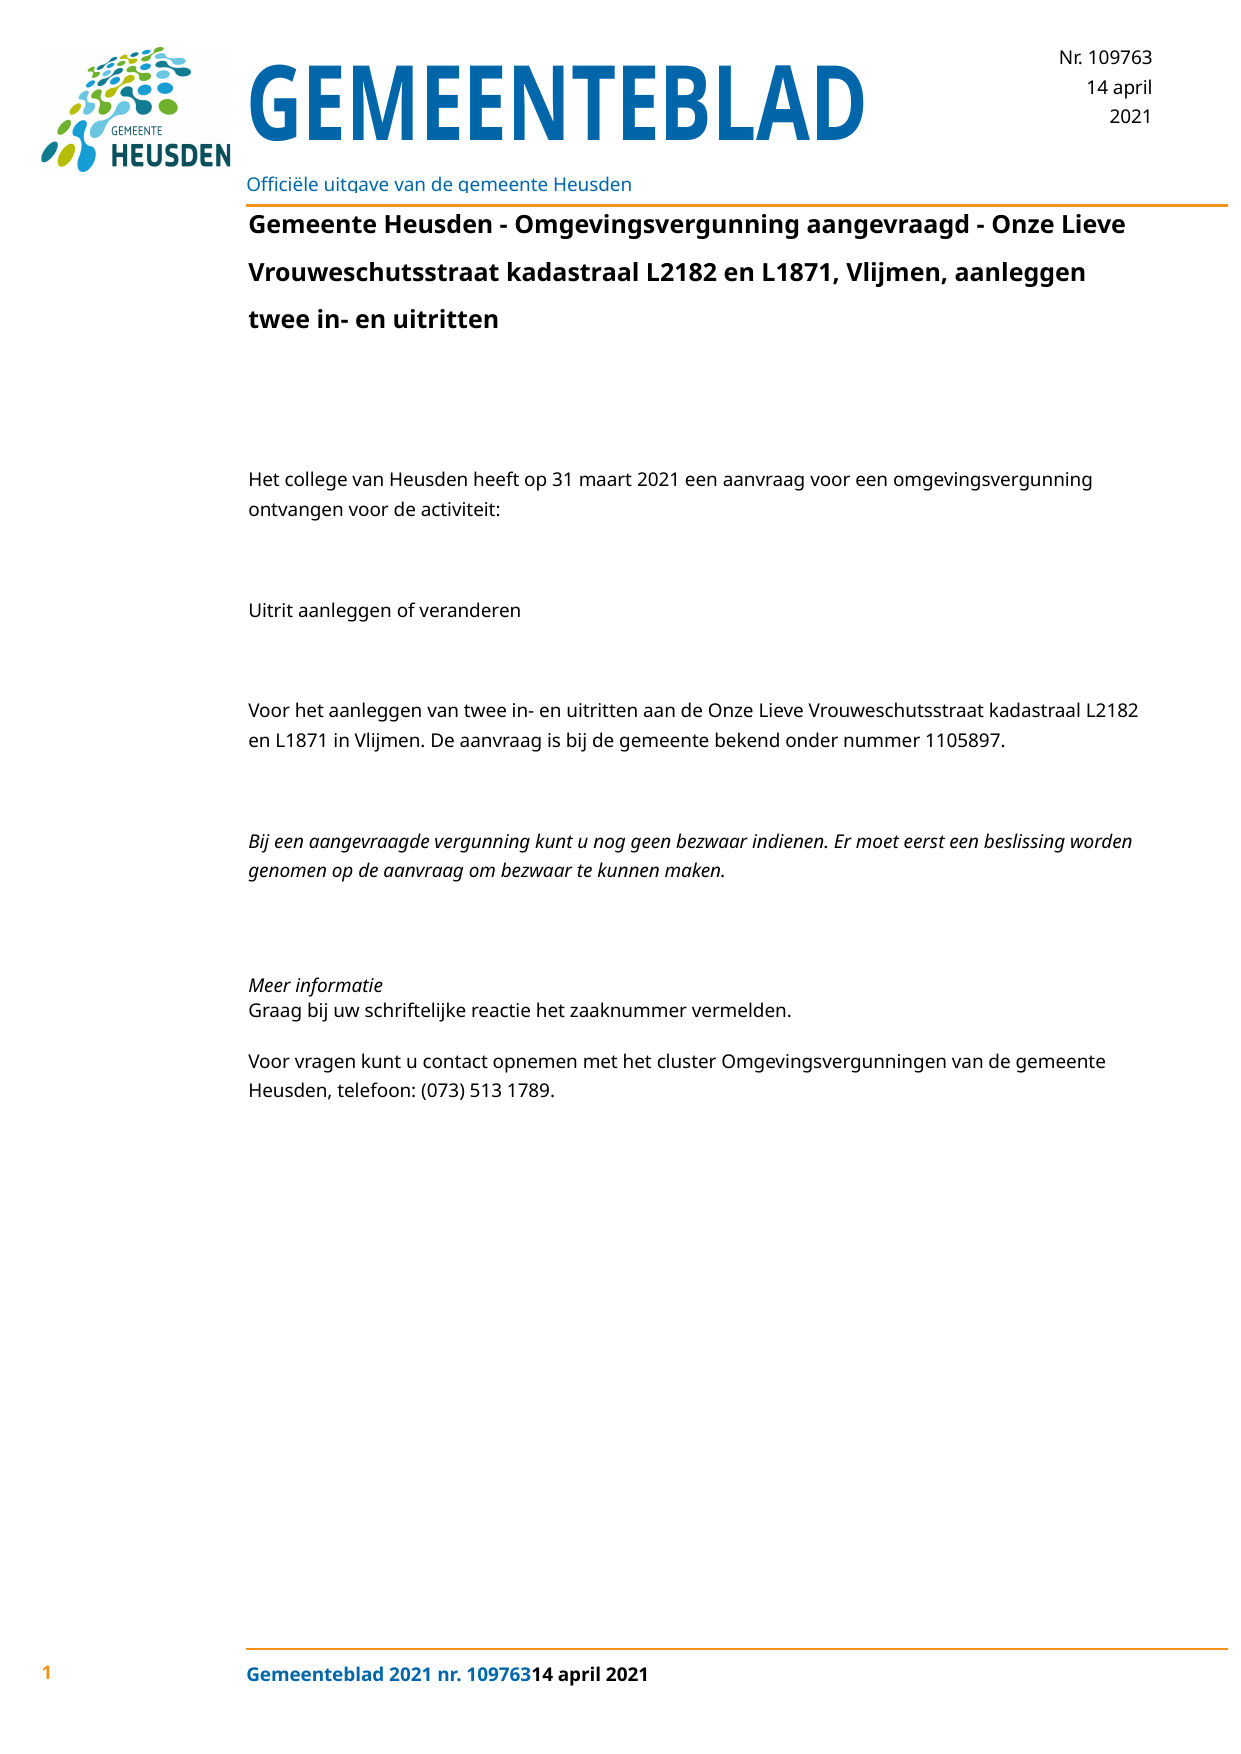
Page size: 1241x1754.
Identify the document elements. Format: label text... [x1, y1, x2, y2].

text Uitrit aanleggen of veranderen [248, 597, 1152, 622]
text Meer informatie [248, 972, 1152, 998]
text Graag bij uw schriftelijke reactie het zaaknummer vermelden. [248, 998, 1152, 1023]
text Bij een aangevraagde vergunning kunt u nog geen bezwaar indienen. Er moet eerst een beslissing worden genomen op de aanvraag om bezwaar te kunnen maken. [248, 828, 1152, 883]
text Gemeente Heusden - Omgevingsvergunning aangevraagd - Onze Lieve Vrouweschutsstraat kadastraal L2182 en L1871, Vlijmen, aanleggen twee in- en uitritten [248, 207, 1152, 336]
text Het college van Heusden heeft op 31 maart 2021 een aanvraag voor een omgevingsvergunning ontvangen voor de activiteit: [248, 466, 1152, 522]
text Voor het aanleggen van twee in- en uitritten aan de Onze Lieve Vrouweschutsstraat kadastraal L2182 en L1871 in Vlijmen. De aanvraag is bij de gemeente bekend onder nummer 1105897. [248, 698, 1152, 753]
picture [41, 47, 231, 172]
text Voor vragen kunt u contact opnemen met het cluster Omgevingsvergunningen van de gemeente Heusden, telefoon: (073) 513 1789. [248, 1048, 1152, 1103]
